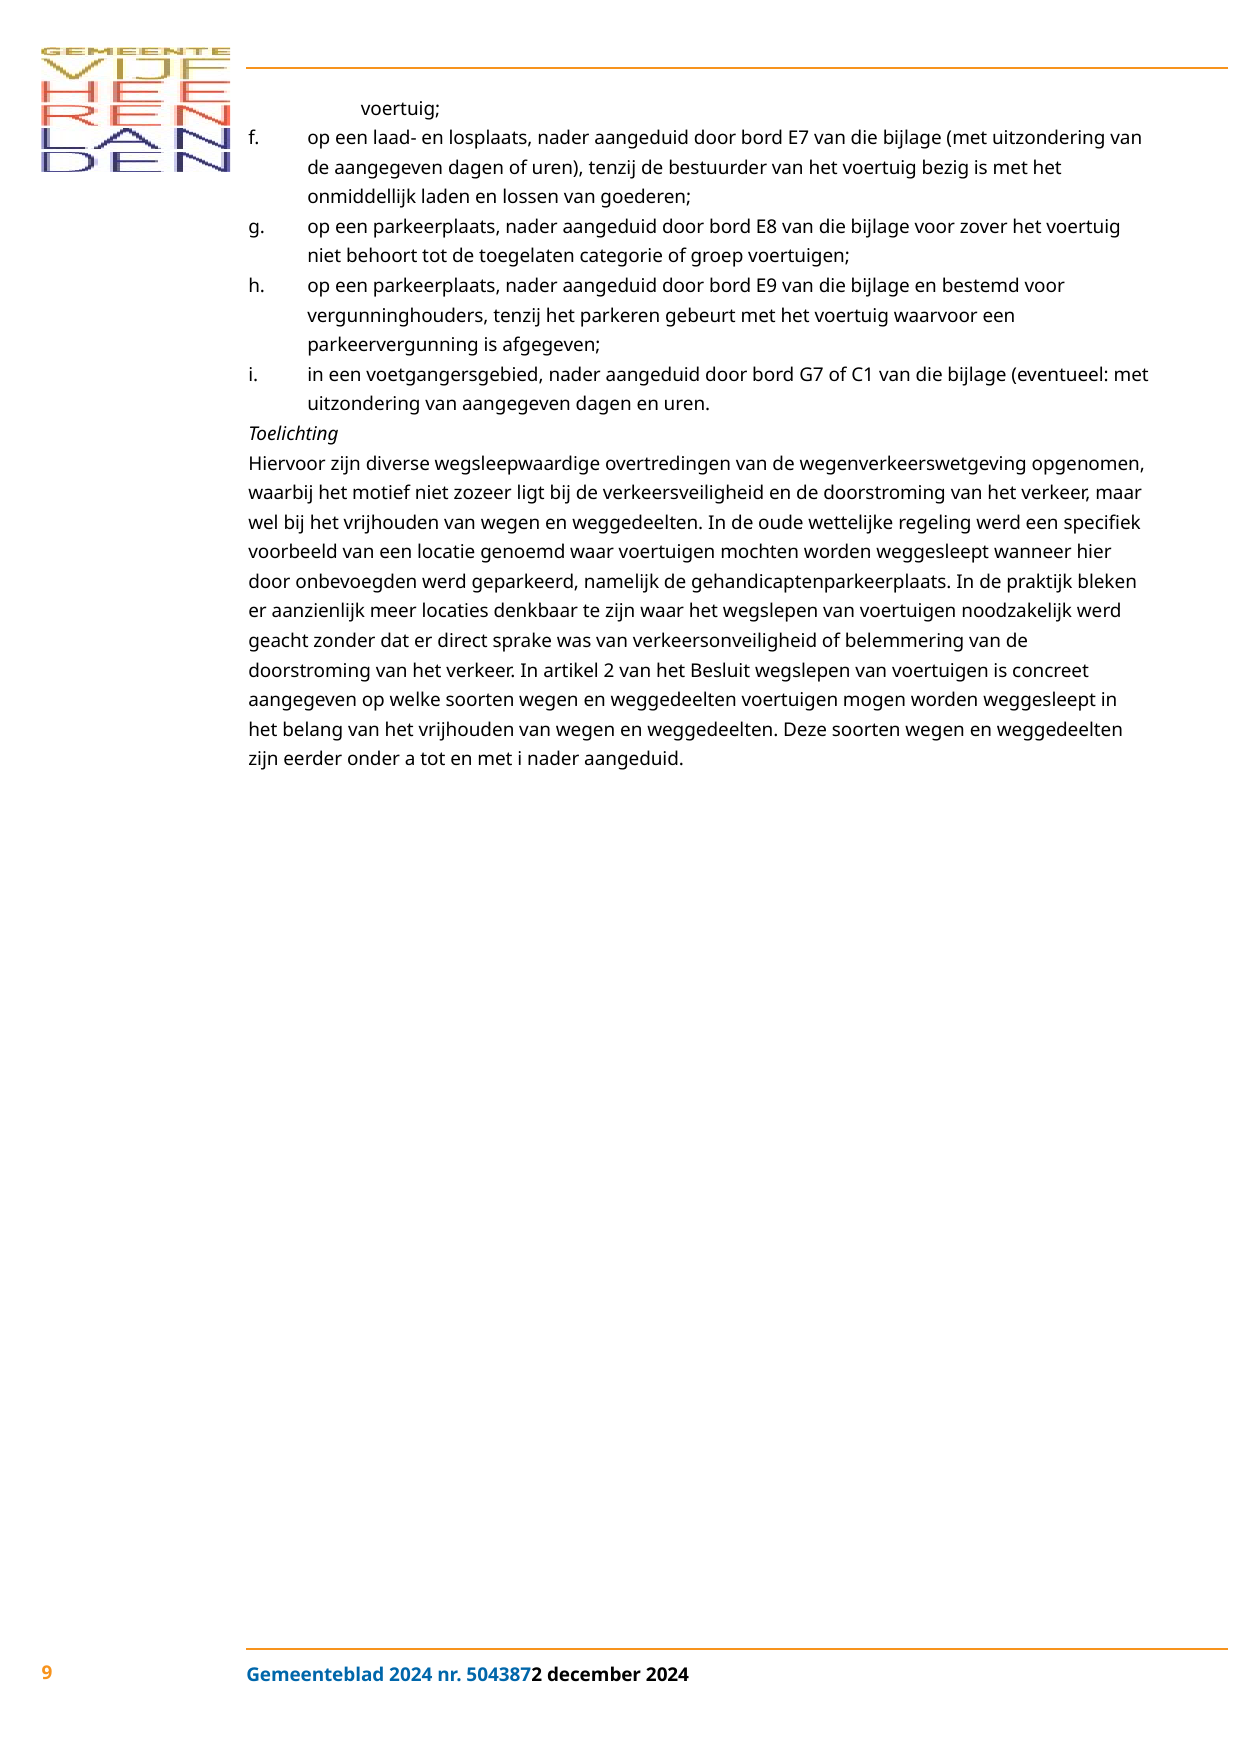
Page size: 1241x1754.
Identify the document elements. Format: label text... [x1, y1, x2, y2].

picture [41, 47, 231, 172]
list op een parkeerplaats, nader aangeduid door bord E8 van die bijlage voor zover het voertuig niet behoort tot de toegelaten categorie of groep voertuigen; [248, 213, 1152, 268]
text Hiervoor zijn diverse wegsleepwaardige overtredingen van de wegenverkeerswetgeving opgenomen, waarbij het motief niet zozeer ligt bij de verkeersveiligheid en de doorstroming van het verkeer, maar wel bij het vrijhouden van wegen en weggedeelten. In de oude wettelijke regeling werd een specifiek voorbeeld van een locatie genoemd waar voertuigen mochten worden weggesleept wanneer hier door onbevoegden werd geparkeerd, namelijk de gehandicaptenparkeerplaats. In de praktijk bleken er aanzienlijk meer locaties denkbaar te zijn waar het wegslepen van voertuigen noodzakelijk werd geacht zonder dat er direct sprake was van verkeersonveiligheid of belemmering van de doorstroming van het verkeer. In artikel 2 van het Besluit wegslepen van voertuigen is concreet aangegeven op welke soorten wegen en weggedeelten voertuigen mogen worden weggesleept in het belang van het vrijhouden van wegen en weggedeelten. Deze soorten wegen en weggedeelten zijn eerder onder a tot en met i nader aangeduid. [248, 450, 1152, 771]
list op een parkeerplaats, nader aangeduid door bord E9 van die bijlage en bestemd voor vergunninghouders, tenzij het parkeren gebeurt met het voertuig waarvoor een parkeervergunning is afgegeven; [248, 272, 1152, 357]
list voertuig; [323, 95, 1152, 121]
list in een voetgangersgebied, nader aangeduid door bord G7 of C1 van die bijlage (eventueel: met uitzondering van aangegeven dagen en uren. [248, 361, 1152, 416]
text Toelichting [248, 420, 1152, 446]
list op een laad- en losplaats, nader aangeduid door bord E7 van die bijlage (met uitzondering van de aangegeven dagen of uren), tenzij de bestuurder van het voertuig bezig is met het onmiddellijk laden en lossen van goederen; [248, 124, 1152, 209]
